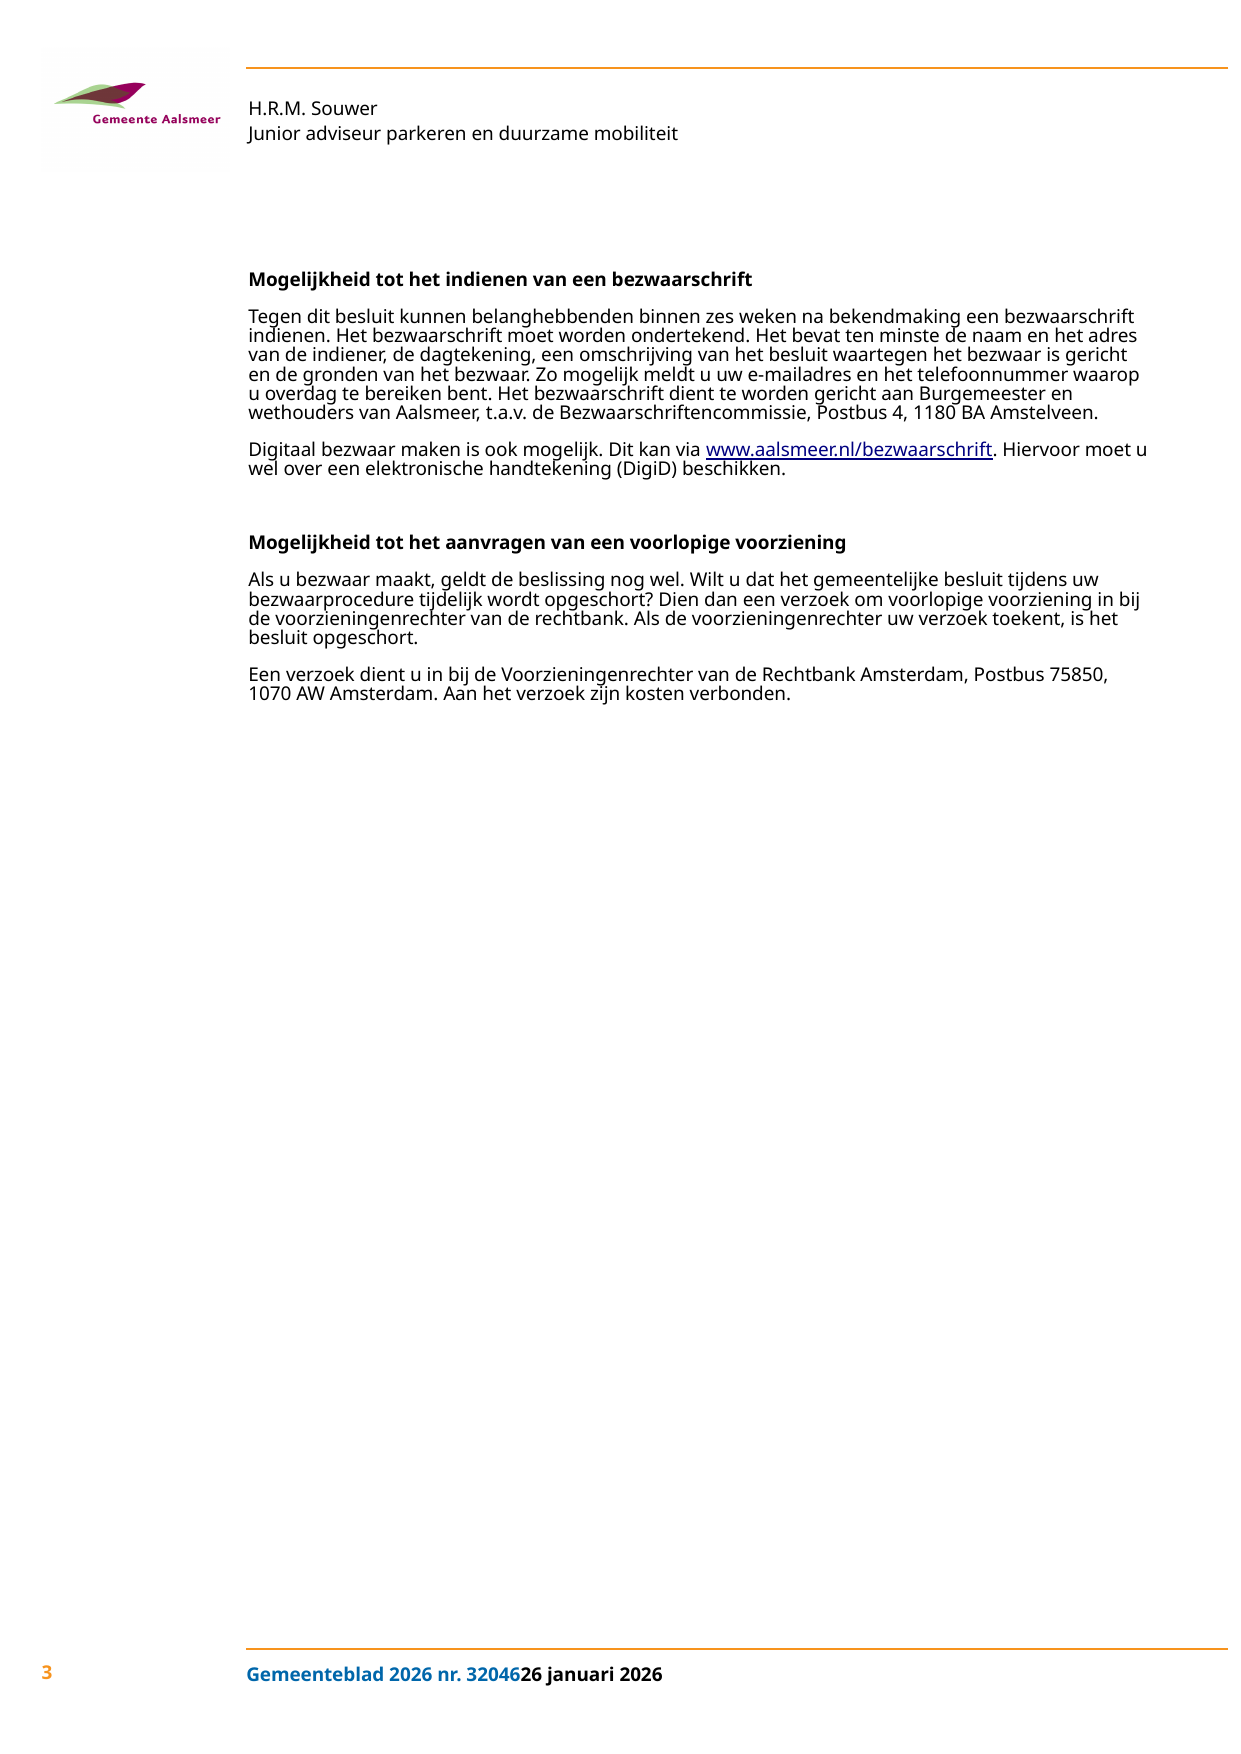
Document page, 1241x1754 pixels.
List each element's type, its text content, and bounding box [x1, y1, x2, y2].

text Digitaal bezwaar maken is ook mogelijk. Dit kan via www.aalsmeer.nl/bezwaarschrift. Hiervoor moet u wel over een elektronische handtekening (DigiD) beschikken. [248, 441, 1152, 480]
text Een verzoek dient u in bij de Voorzieningenrechter van de Rechtbank Amsterdam, Postbus 75850, 1070 AW Amsterdam. Aan het verzoek zijn kosten verbonden. [248, 666, 1152, 705]
text Junior adviseur parkeren en duurzame mobiliteit [248, 121, 1152, 146]
text Mogelijkheid tot het aanvragen van een voorlopige voorziening [248, 534, 1152, 554]
picture [41, 47, 231, 172]
text Mogelijkheid tot het indienen van een bezwaarschrift [248, 271, 1152, 290]
text Als u bezwaar maakt, geldt de beslissing nog wel. Wilt u dat het gemeentelijke besluit tijdens uw bezwaarprocedure tijdelijk wordt opgeschort? Dien dan een verzoek om voorlopige voorziening in bij de voorzieningenrechter van de rechtbank. Als de voorzieningenrechter uw verzoek toekent, is het besluit opgeschort. [248, 571, 1152, 648]
text H.R.M. Souwer [248, 95, 1152, 121]
text Tegen dit besluit kunnen belanghebbenden binnen zes weken na bekendmaking een bezwaarschrift indienen. Het bezwaarschrift moet worden ondertekend. Het bevat ten minste de naam en het adres van de indiener, de dagtekening, een omschrijving van het besluit waartegen het bezwaar is gericht en de gronden van het bezwaar. Zo mogelijk meldt u uw e-mailadres en het telefoonnummer waarop u overdag te bereiken bent. Het bezwaarschrift dient te worden gericht aan Burgemeester en wethouders van Aalsmeer, t.a.v. de Bezwaarschriftencommissie, Postbus 4, 1180 BA Amstelveen. [248, 308, 1152, 423]
